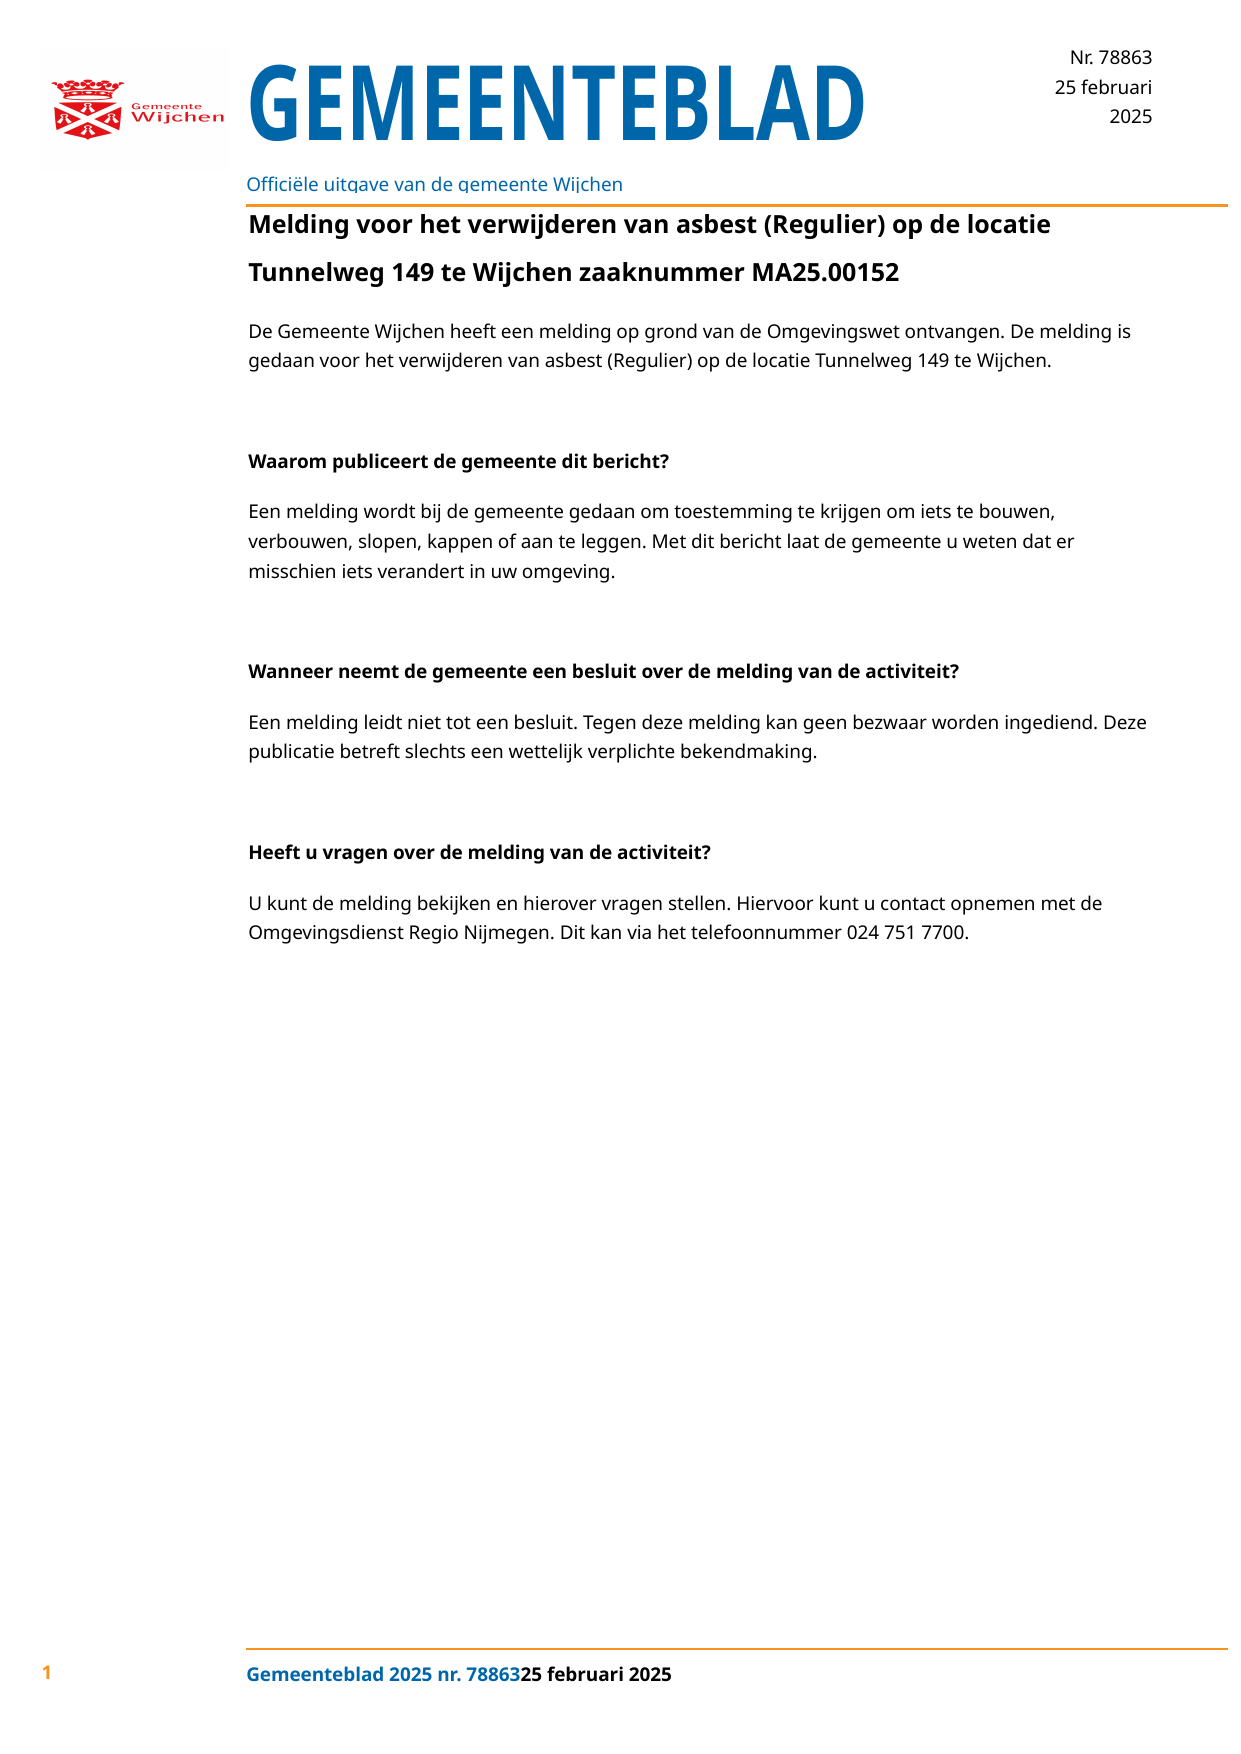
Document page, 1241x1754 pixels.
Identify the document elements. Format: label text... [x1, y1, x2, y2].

text U kunt de melding bekijken en hierover vragen stellen. Hiervoor kunt u contact opnemen met de Omgevingsdienst Regio Nijmegen. Dit kan via het telefoonnummer 024 751 7700. [248, 890, 1152, 945]
text Melding voor het verwijderen van asbest (Regulier) op de locatie Tunnelweg 149 te Wijchen zaaknummer MA25.00152 [248, 207, 1152, 288]
text Waarom publiceert de gemeente dit bericht? [248, 448, 1152, 474]
text De Gemeente Wijchen heeft een melding op grond van de Omgevingswet ontvangen. De melding is gedaan voor het verwijderen van asbest (Regulier) op de locatie Tunnelweg 149 te Wijchen. [248, 318, 1152, 373]
text Een melding wordt bij de gemeente gedaan om toestemming te krijgen om iets te bouwen, verbouwen, slopen, kappen of aan te leggen. Met dit bericht laat de gemeente u weten dat er misschien iets verandert in uw omgeving. [248, 499, 1152, 584]
text Een melding leidt niet tot een besluit. Tegen deze melding kan geen bezwaar worden ingediend. Deze publicatie betreft slechts een wettelijk verplichte bekendmaking. [248, 709, 1152, 764]
picture [41, 47, 231, 172]
text Heeft u vragen over de melding van de activiteit? [248, 839, 1152, 865]
text Wanneer neemt de gemeente een besluit over de melding van de activiteit? [248, 659, 1152, 684]
